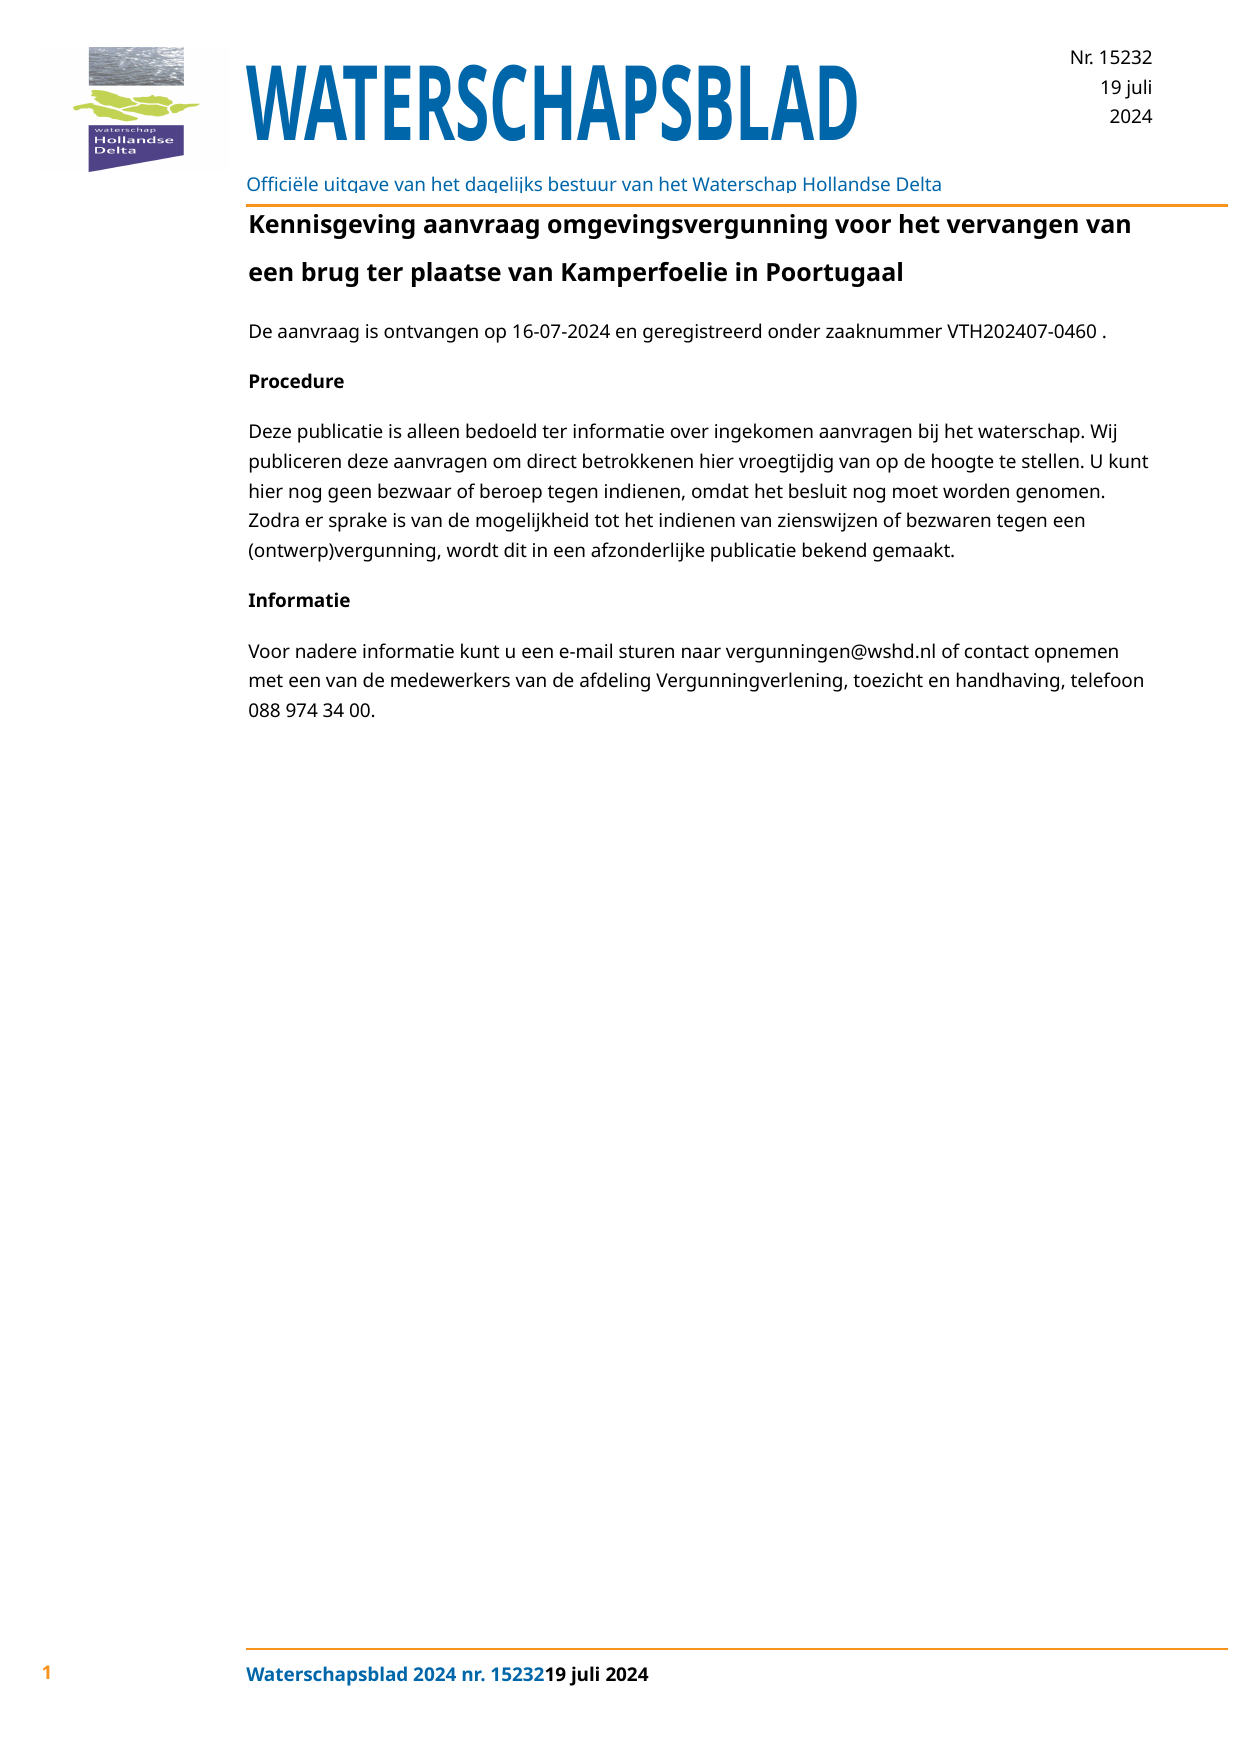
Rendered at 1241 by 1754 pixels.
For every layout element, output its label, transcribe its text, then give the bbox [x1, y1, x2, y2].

picture [41, 47, 231, 172]
text Informatie [248, 587, 1152, 613]
text Procedure [248, 368, 1152, 394]
text Deze publicatie is alleen bedoeld ter informatie over ingekomen aanvragen bij het waterschap. Wij publiceren deze aanvragen om direct betrokkenen hier vroegtijdig van op de hoogte te stellen. U kunt hier nog geen bezwaar of beroep tegen indienen, omdat het besluit nog moet worden genomen. Zodra er sprake is van de mogelijkheid tot het indienen van zienswijzen of bezwaren tegen een (ontwerp)vergunning, wordt dit in een afzonderlijke publicatie bekend gemaakt. [248, 419, 1152, 563]
text Kennisgeving aanvraag omgevingsvergunning voor het vervangen van een brug ter plaatse van Kamperfoelie in Poortugaal [248, 207, 1152, 288]
text De aanvraag is ontvangen op 16-07-2024 en geregistreerd onder zaaknummer VTH202407-0460 . [248, 318, 1152, 344]
text Voor nadere informatie kunt u een e-mail sturen naar vergunningen@wshd.nl of contact opnemen met een van de medewerkers van de afdeling Vergunningverlening, toezicht en handhaving, telefoon 088 974 34 00. [248, 638, 1152, 723]
